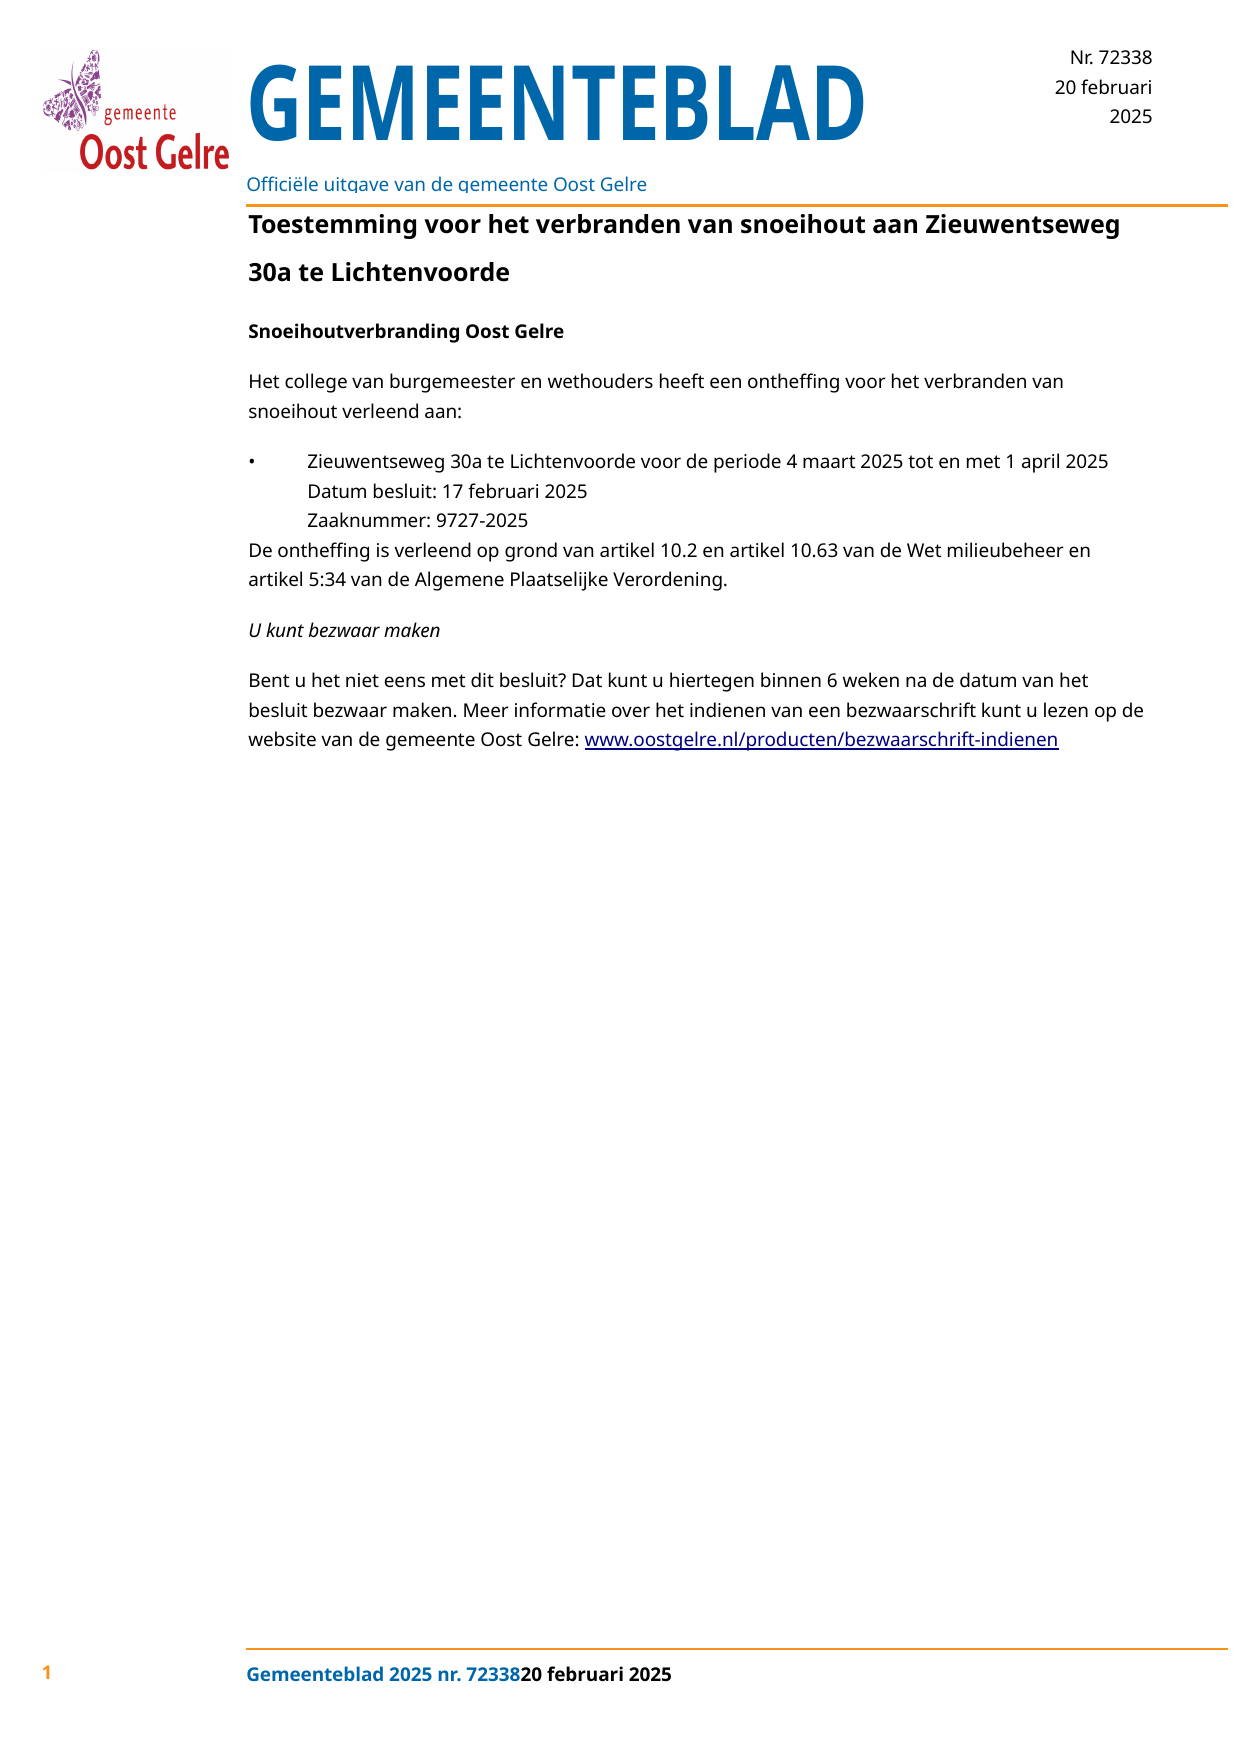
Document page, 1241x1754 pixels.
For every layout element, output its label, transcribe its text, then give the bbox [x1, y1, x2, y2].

text Het college van burgemeester en wethouders heeft een ontheffing voor het verbranden van snoeihout verleend aan: [248, 368, 1152, 424]
text U kunt bezwaar maken [248, 617, 1152, 643]
picture [41, 47, 231, 172]
text Snoeihoutverbranding Oost Gelre [248, 318, 1152, 344]
list Zaaknummer: 9727-2025 [248, 507, 1152, 533]
list Datum besluit: 17 februari 2025 [248, 478, 1152, 504]
list Zieuwentseweg 30a te Lichtenvoorde voor de periode 4 maart 2025 tot en met 1 april 2025 [248, 448, 1152, 474]
text De ontheffing is verleend op grond van artikel 10.2 en artikel 10.63 van de Wet milieubeheer en artikel 5:34 van de Algemene Plaatselijke Verordening. [248, 537, 1152, 592]
text Bent u het niet eens met dit besluit? Dat kunt u hiertegen binnen 6 weken na de datum van het besluit bezwaar maken. Meer informatie over het indienen van een bezwaarschrift kunt u lezen op de website van de gemeente Oost Gelre: www.oostgelre.nl/producten/bezwaarschrift-indienen [248, 667, 1152, 752]
text Toestemming voor het verbranden van snoeihout aan Zieuwentseweg 30a te Lichtenvoorde [248, 207, 1152, 288]
